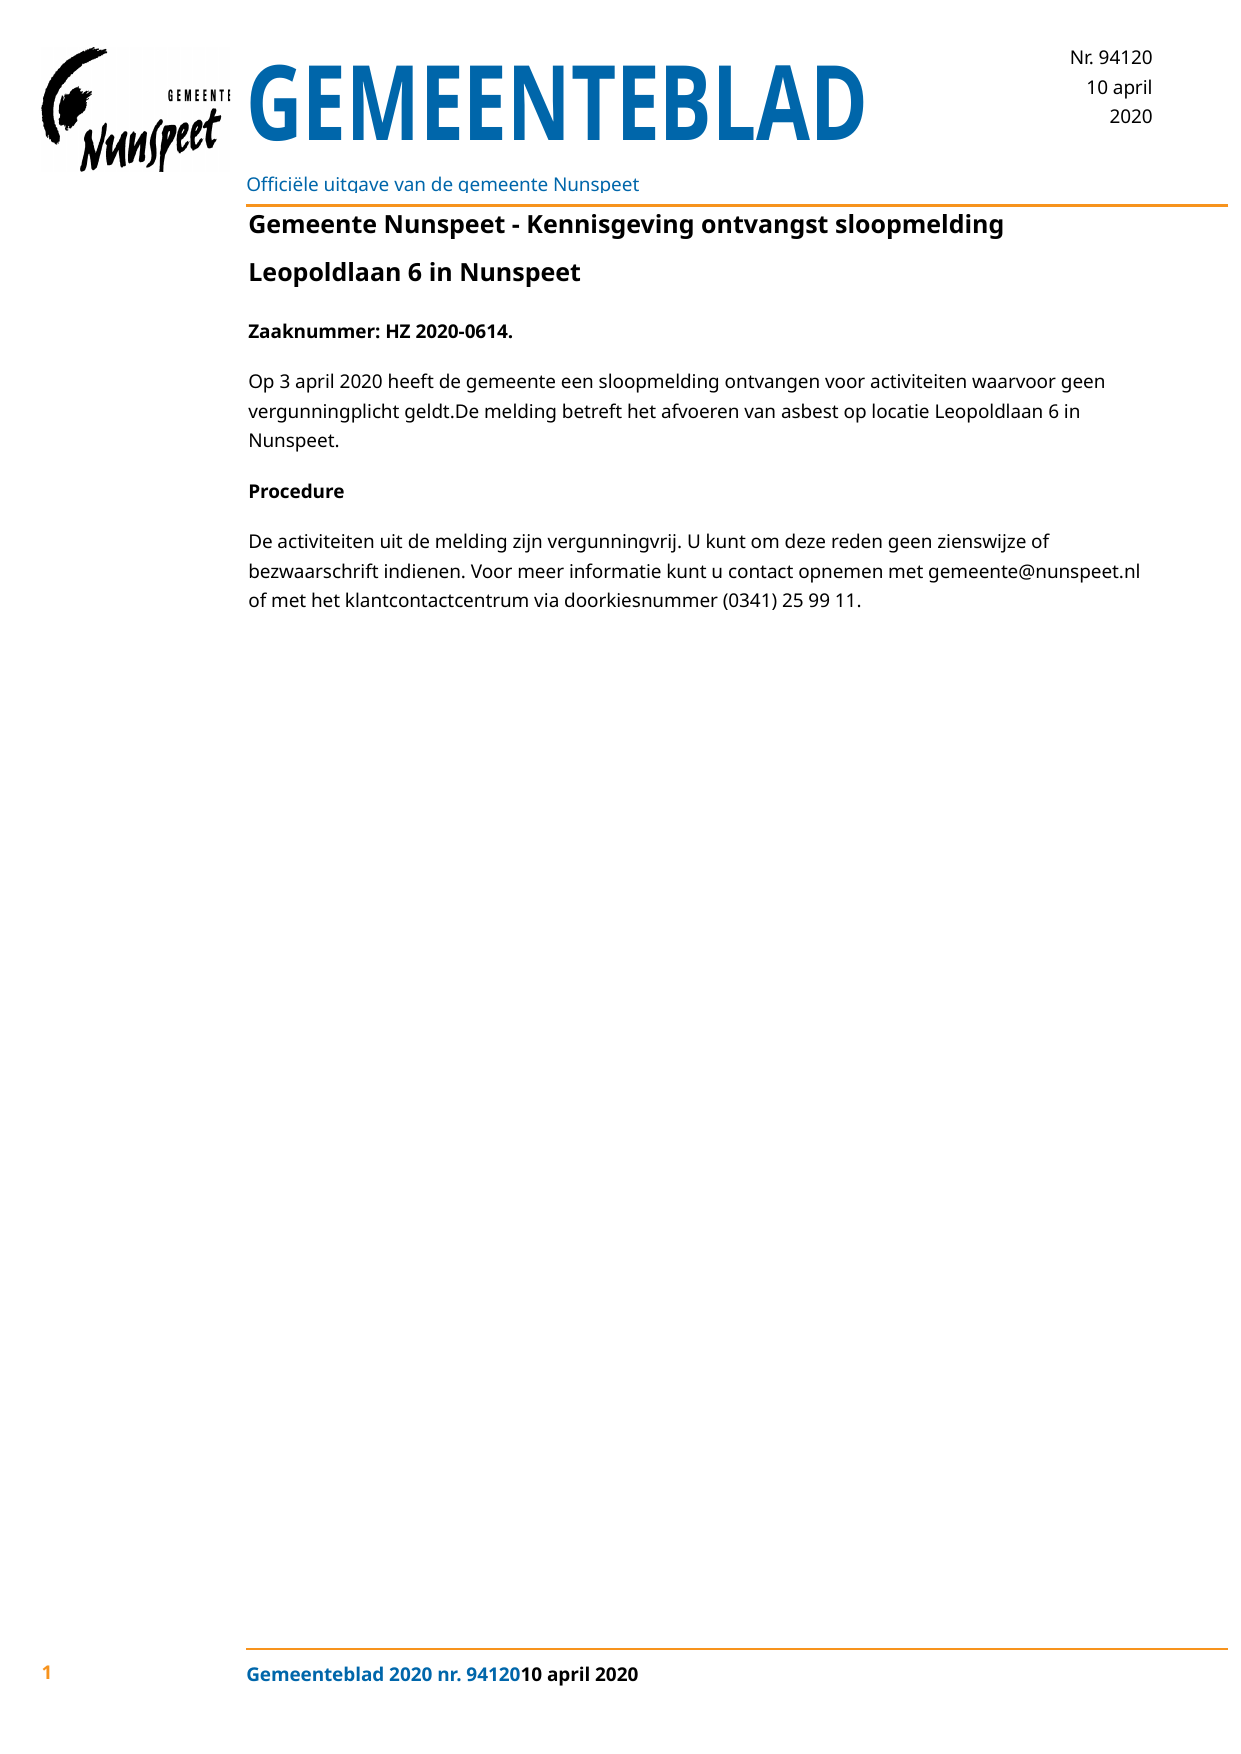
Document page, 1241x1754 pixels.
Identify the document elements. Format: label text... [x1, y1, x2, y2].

text Zaaknummer: HZ 2020-0614. [248, 318, 1152, 344]
text Gemeente Nunspeet - Kennisgeving ontvangst sloopmelding Leopoldlaan 6 in Nunspeet [248, 207, 1152, 288]
text Procedure [248, 478, 1152, 504]
picture [41, 47, 231, 172]
text De activiteiten uit de melding zijn vergunningvrij. U kunt om deze reden geen zienswijze of bezwaarschrift indienen. Voor meer informatie kunt u contact opnemen met gemeente@nunspeet.nl of met het klantcontactcentrum via doorkiesnummer (0341) 25 99 11. [248, 528, 1152, 613]
text Op 3 april 2020 heeft de gemeente een sloopmelding ontvangen voor activiteiten waarvoor geen vergunningplicht geldt.De melding betreft het afvoeren van asbest op locatie Leopoldlaan 6 in Nunspeet. [248, 368, 1152, 453]
